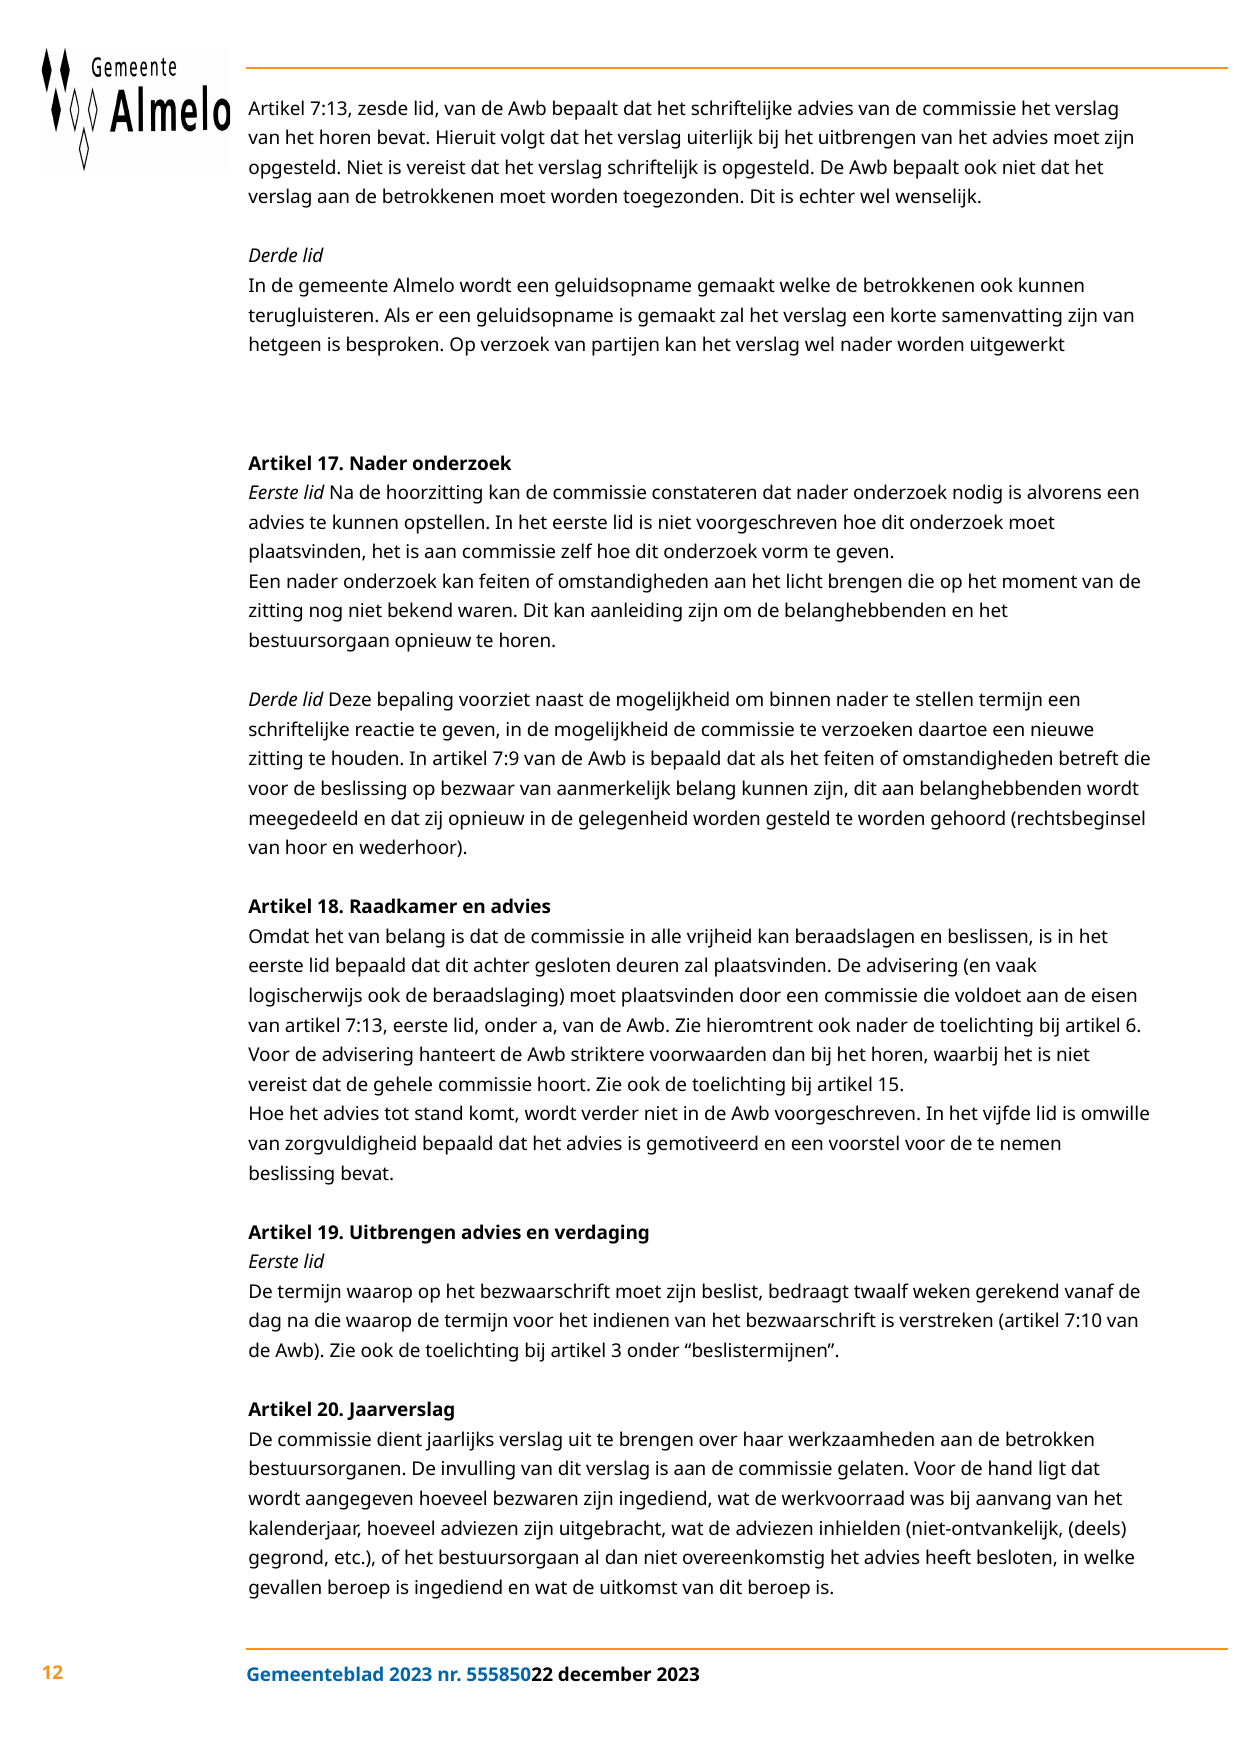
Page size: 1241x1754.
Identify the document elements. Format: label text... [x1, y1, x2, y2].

picture [41, 47, 231, 172]
text Artikel 18. Raadkamer en advies [248, 893, 1152, 919]
text Voor de advisering hanteert de Awb striktere voorwaarden dan bij het horen, waarbij het is niet vereist dat de gehele commissie hoort. Zie ook de toelichting bij artikel 15. [248, 1041, 1152, 1097]
text Artikel 19. Uitbrengen advies en verdaging [248, 1219, 1152, 1245]
text Een nader onderzoek kan feiten of omstandigheden aan het licht brengen die op het moment van de zitting nog niet bekend waren. Dit kan aanleiding zijn om de belanghebbenden en het bestuursorgaan opnieuw te horen. [248, 568, 1152, 653]
text Eerste lid Na de hoorzitting kan de commissie constateren dat nader onderzoek nodig is alvorens een advies te kunnen opstellen. In het eerste lid is niet voorgeschreven hoe dit onderzoek moet plaatsvinden, het is aan commissie zelf hoe dit onderzoek vorm te geven. [248, 479, 1152, 564]
text Eerste lid [248, 1248, 1152, 1274]
text Artikel 20. Jaarverslag [248, 1396, 1152, 1422]
text De termijn waarop op het bezwaarschrift moet zijn beslist, bedraagt twaalf weken gerekend vanaf de dag na die waarop de termijn voor het indienen van het bezwaarschrift is verstreken (artikel 7:10 van de Awb). Zie ook de toelichting bij artikel 3 onder “beslistermijnen”. [248, 1278, 1152, 1363]
text In de gemeente Almelo wordt een geluidsopname gemaakt welke de betrokkenen ook kunnen terugluisteren. Als er een geluidsopname is gemaakt zal het verslag een korte samenvatting zijn van hetgeen is besproken. Op verzoek van partijen kan het verslag wel nader worden uitgewerkt [248, 272, 1152, 357]
text Derde lid [248, 243, 1152, 268]
text Hoe het advies tot stand komt, wordt verder niet in de Awb voorgeschreven. In het vijfde lid is omwille van zorgvuldigheid bepaald dat het advies is gemotiveerd en een voorstel voor de te nemen beslissing bevat. [248, 1101, 1152, 1186]
text Omdat het van belang is dat de commissie in alle vrijheid kan beraadslagen en beslissen, is in het eerste lid bepaald dat dit achter gesloten deuren zal plaatsvinden. De advisering (en vaak logischerwijs ook de beraadslaging) moet plaatsvinden door een commissie die voldoet aan de eisen van artikel 7:13, eerste lid, onder a, van de Awb. Zie hieromtrent ook nader de toelichting bij artikel 6. [248, 923, 1152, 1038]
text Derde lid Deze bepaling voorziet naast de mogelijkheid om binnen nader te stellen termijn een schriftelijke reactie te geven, in de mogelijkheid de commissie te verzoeken daartoe een nieuwe zitting te houden. In artikel 7:9 van de Awb is bepaald dat als het feiten of omstandigheden betreft die voor de beslissing op bezwaar van aanmerkelijk belang kunnen zijn, dit aan belanghebbenden wordt meegedeeld en dat zij opnieuw in de gelegenheid worden gesteld te worden gehoord (rechtsbeginsel van hoor en wederhoor). [248, 686, 1152, 860]
text Artikel 17. Nader onderzoek [248, 450, 1152, 476]
text De commissie dient jaarlijks verslag uit te brengen over haar werkzaamheden aan de betrokken bestuursorganen. De invulling van dit verslag is aan de commissie gelaten. Voor de hand ligt dat wordt aangegeven hoeveel bezwaren zijn ingediend, wat de werkvoorraad was bij aanvang van het kalenderjaar, hoeveel adviezen zijn uitgebracht, wat de adviezen inhielden (niet-ontvankelijk, (deels) gegrond, etc.), of het bestuursorgaan al dan niet overeenkomstig het advies heeft besloten, in welke gevallen beroep is ingediend en wat de uitkomst van dit beroep is. [248, 1426, 1152, 1600]
text Artikel 7:13, zesde lid, van de Awb bepaalt dat het schriftelijke advies van de commissie het verslag van het horen bevat. Hieruit volgt dat het verslag uiterlijk bij het uitbrengen van het advies moet zijn opgesteld. Niet is vereist dat het verslag schriftelijk is opgesteld. De Awb bepaalt ook niet dat het verslag aan de betrokkenen moet worden toegezonden. Dit is echter wel wenselijk. [248, 95, 1152, 209]
